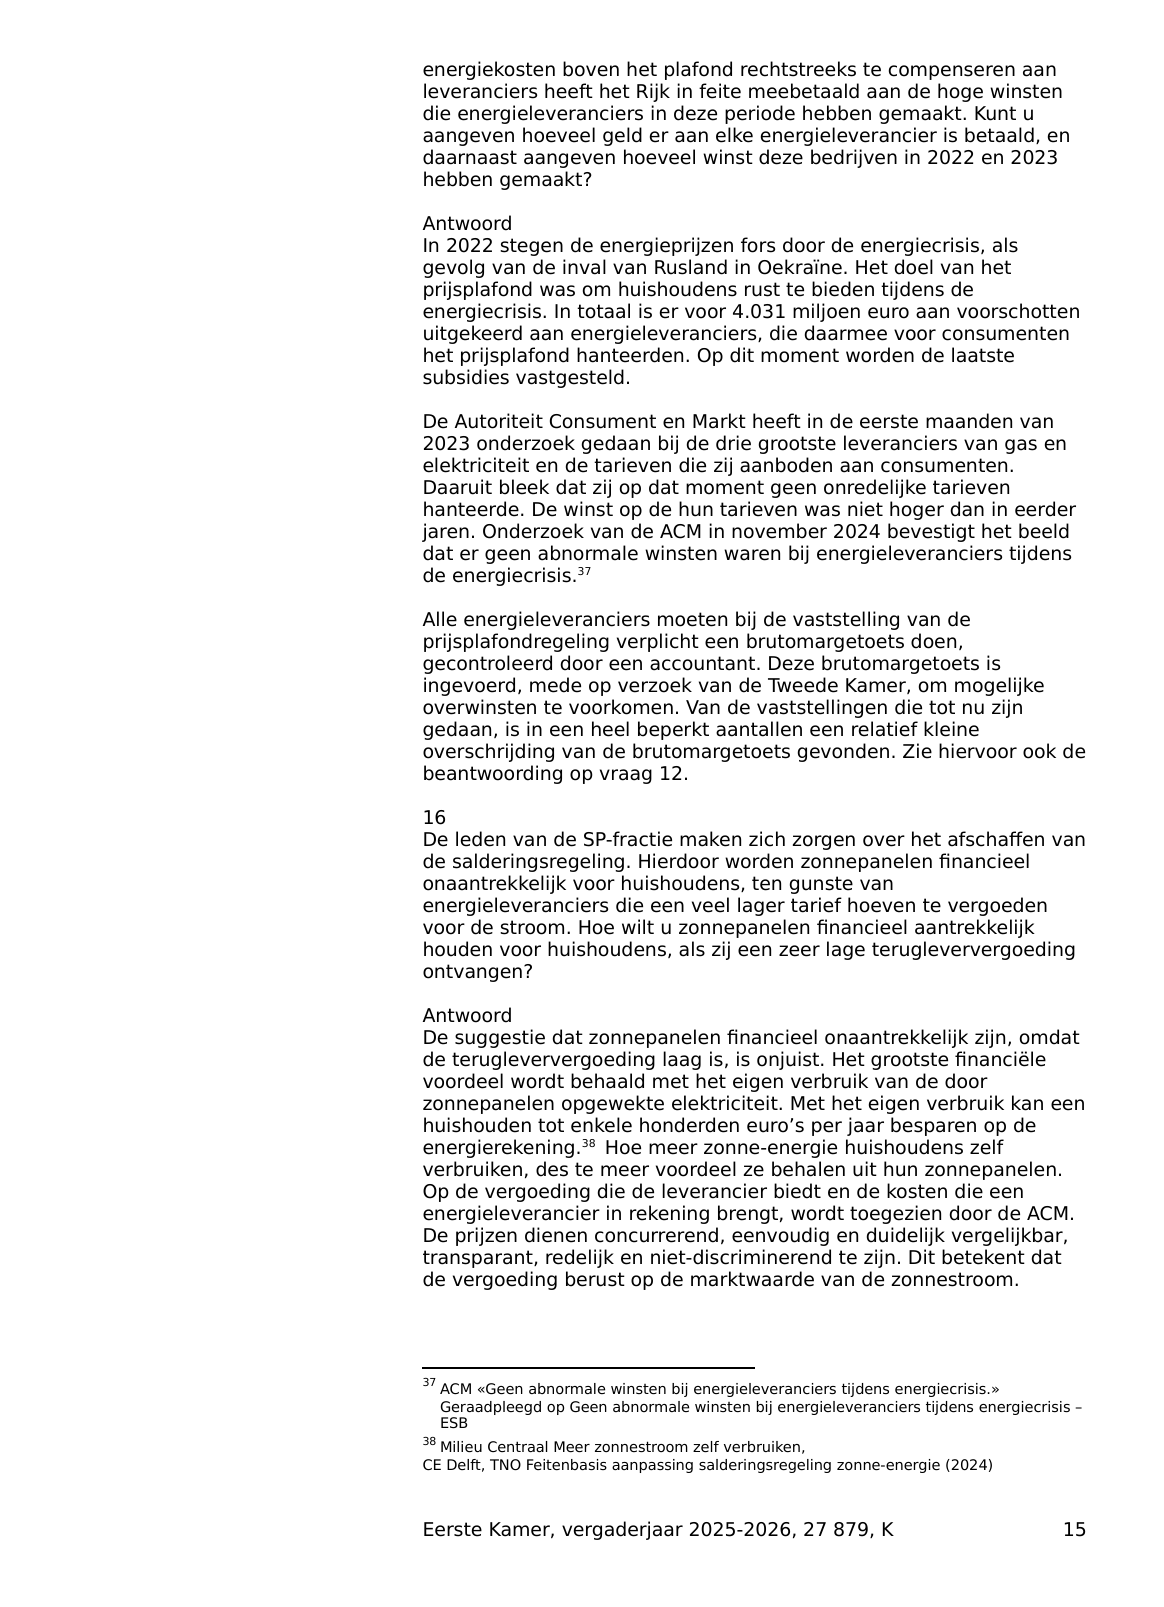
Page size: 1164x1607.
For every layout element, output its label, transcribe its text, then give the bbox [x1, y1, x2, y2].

text In 2022 stegen de energieprijzen fors door de energiecrisis, als gevolg van de inval van Rusland in Oekraïne. Het doel van het prijsplafond was om huishoudens rust te bieden tijdens de energiecrisis. In totaal is er voor 4.031 miljoen euro aan voorschotten uitgekeerd aan energieleveranciers, die daarmee voor consumenten het prijsplafond hanteerden. Op dit moment worden de laatste subsidies vastgesteld. [422, 235, 1087, 389]
text Alle energieleveranciers moeten bij de vaststelling van de prijsplafondregeling verplicht een brutomargetoets doen, gecontroleerd door een accountant. Deze brutomargetoets is ingevoerd, mede op verzoek van de Tweede Kamer, om mogelijke overwinsten te voorkomen. Van de vaststellingen die tot nu zijn gedaan, is in een heel beperkt aantallen een relatief kleine overschrijding van de brutomargetoets gevonden. Zie hiervoor ook de beantwoording op vraag 12. [422, 609, 1087, 785]
text De suggestie dat zonnepanelen financieel onaantrekkelijk zijn, omdat de terugleververgoeding laag is, is onjuist. Het grootste financiële voordeel wordt behaald met het eigen verbruik van de door zonnepanelen opgewekte elektriciteit. Met het eigen verbruik kan een huishouden tot enkele honderden euro’s per jaar besparen op de energierekening. Hoe meer zonne-energie huishoudens zelf verbruiken, des te meer voordeel ze behalen uit hun zonnepanelen. Op de vergoeding die de leverancier biedt en de kosten die een energieleverancier in rekening brengt, wordt toegezien door de ACM. De prijzen dienen concurrerend, eenvoudig en duidelijk vergelijkbar, transparant, redelijk en niet-discriminerend te zijn. Dit betekent dat de vergoeding berust op de marktwaarde van de zonnestroom. [422, 1027, 1087, 1291]
text Antwoord [422, 1005, 1087, 1027]
text energiekosten boven het plafond rechtstreeks te compenseren aan leveranciers heeft het Rijk in feite meebetaald aan de hoge winsten die energieleveranciers in deze periode hebben gemaakt. Kunt u aangeven hoeveel geld er aan elke energieleverancier is betaald, en daarnaast aangeven hoeveel winst deze bedrijven in 2022 en 2023 hebben gemaakt? [422, 59, 1087, 191]
text 16 [422, 807, 1087, 829]
text Antwoord [422, 213, 1087, 235]
text Milieu Centraal Meer zonnestroom zelf verbruiken, [422, 1435, 1087, 1457]
text De leden van de SP-fractie maken zich zorgen over het afschaffen van de salderingsregeling. Hierdoor worden zonnepanelen financieel onaantrekkelijk voor huishoudens, ten gunste van energieleveranciers die een veel lager tarief hoeven te vergoeden voor de stroom. Hoe wilt u zonnepanelen financieel aantrekkelijk houden voor huishoudens, als zij een zeer lage terugleververgoeding ontvangen? [422, 829, 1087, 983]
text CE Delft, TNO Feitenbasis aanpassing salderingsregeling zonne-energie (2024) [422, 1457, 1087, 1474]
text ACM «Geen abnormale winsten bij energieleveranciers tijdens energiecrisis.» Geraadpleegd op Geen abnormale winsten bij energieleveranciers tijdens energiecrisis – ESB [422, 1377, 1087, 1432]
text De Autoriteit Consument en Markt heeft in de eerste maanden van 2023 onderzoek gedaan bij de drie grootste leveranciers van gas en elektriciteit en de tarieven die zij aanboden aan consumenten. Daaruit bleek dat zij op dat moment geen onredelijke tarieven hanteerde. De winst op de hun tarieven was niet hoger dan in eerder jaren. Onderzoek van de ACM in november 2024 bevestigt het beeld dat er geen abnormale winsten waren bij energieleveranciers tijdens de energiecrisis. [422, 411, 1087, 587]
